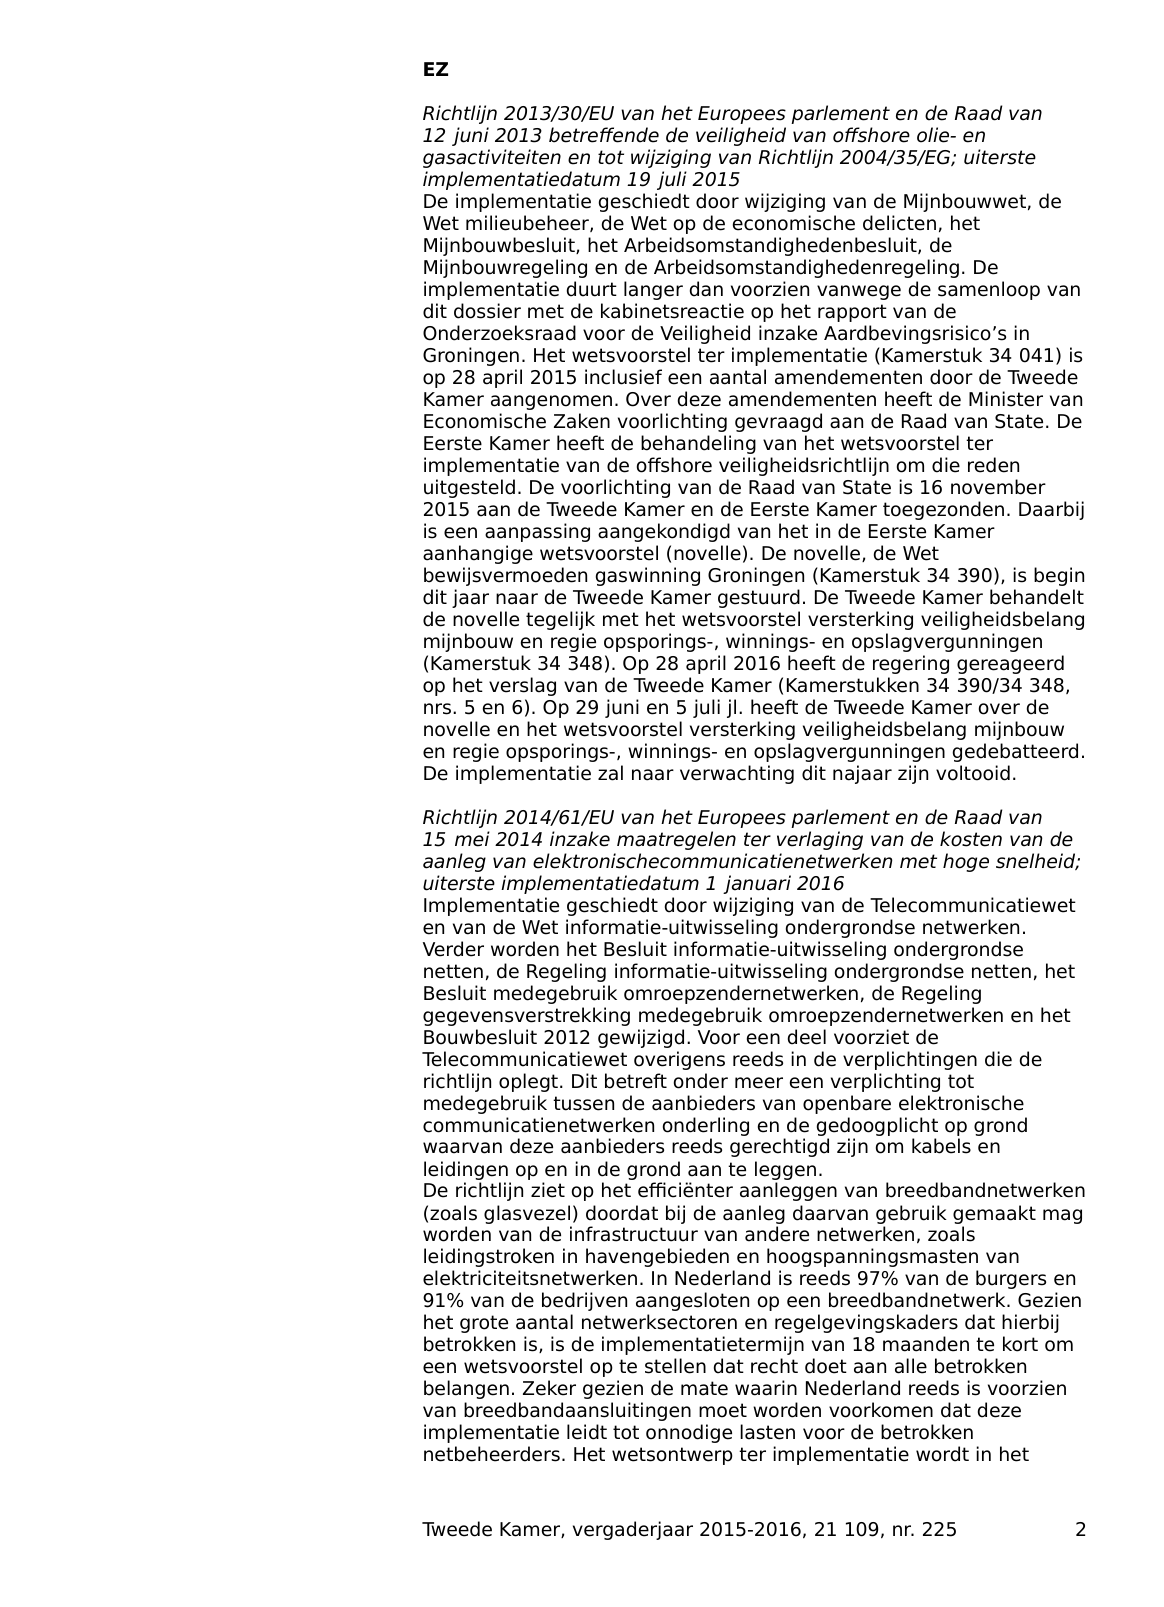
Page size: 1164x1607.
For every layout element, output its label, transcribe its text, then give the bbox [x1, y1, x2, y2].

text Implementatie geschiedt door wijziging van de Telecommunicatiewet en van de Wet informatie-uitwisseling ondergrondse netwerken. Verder worden het Besluit informatie-uitwisseling ondergrondse netten, de Regeling informatie-uitwisseling ondergrondse netten, het Besluit medegebruik omroepzendernetwerken, de Regeling gegevensverstrekking medegebruik omroepzendernetwerken en het Bouwbesluit 2012 gewijzigd. Voor een deel voorziet de Telecommunicatiewet overigens reeds in de verplichtingen die de richtlijn oplegt. Dit betreft onder meer een verplichting tot medegebruik tussen de aanbieders van openbare elektronische communicatienetwerken onderling en de gedoogplicht op grond waarvan deze aanbieders reeds gerechtigd zijn om kabels en leidingen op en in de grond aan te leggen. [422, 895, 1087, 1180]
text Richtlijn 2014/61/EU van het Europees parlement en de Raad van 15 mei 2014 inzake maatregelen ter verlaging van de kosten van de aanleg van elektronischecommunicatienetwerken met hoge snelheid; uiterste implementatiedatum 1 januari 2016 [422, 807, 1087, 895]
text Richtlijn 2013/30/EU van het Europees parlement en de Raad van 12 juni 2013 betreffende de veiligheid van offshore olie- en gasactiviteiten en tot wijziging van Richtlijn 2004/35/EG; uiterste implementatiedatum 19 juli 2015 [422, 103, 1087, 191]
subtitle EZ [422, 59, 1087, 81]
text De implementatie geschiedt door wijziging van de Mijnbouwwet, de Wet milieubeheer, de Wet op de economische delicten, het Mijnbouwbesluit, het Arbeidsomstandighedenbesluit, de Mijnbouwregeling en de Arbeidsomstandighedenregeling. De implementatie duurt langer dan voorzien vanwege de samenloop van dit dossier met de kabinetsreactie op het rapport van de Onderzoeksraad voor de Veiligheid inzake Aardbevingsrisico’s in Groningen. Het wetsvoorstel ter implementatie (Kamerstuk 34 041) is op 28 april 2015 inclusief een aantal amendementen door de Tweede Kamer aangenomen. Over deze amendementen heeft de Minister van Economische Zaken voorlichting gevraagd aan de Raad van State. De Eerste Kamer heeft de behandeling van het wetsvoorstel ter implementatie van de offshore veiligheidsrichtlijn om die reden uitgesteld. De voorlichting van de Raad van State is 16 november 2015 aan de Tweede Kamer en de Eerste Kamer toegezonden. Daarbij is een aanpassing aangekondigd van het in de Eerste Kamer aanhangige wetsvoorstel (novelle). De novelle, de Wet bewijsvermoeden gaswinning Groningen (Kamerstuk 34 390), is begin dit jaar naar de Tweede Kamer gestuurd. De Tweede Kamer behandelt de novelle tegelijk met het wetsvoorstel versterking veiligheidsbelang mijnbouw en regie opsporings-, winnings- en opslagvergunningen (Kamerstuk 34 348). Op 28 april 2016 heeft de regering gereageerd op het verslag van de Tweede Kamer (Kamerstukken 34 390/34 348, nrs. 5 en 6). Op 29 juni en 5 juli jl. heeft de Tweede Kamer over de novelle en het wetsvoorstel versterking veiligheidsbelang mijnbouw en regie opsporings-, winnings- en opslagvergunningen gedebatteerd. De implementatie zal naar verwachting dit najaar zijn voltooid. [422, 191, 1087, 784]
text De richtlijn ziet op het efficiënter aanleggen van breedbandnetwerken (zoals glasvezel) doordat bij de aanleg daarvan gebruik gemaakt mag worden van de infrastructuur van andere netwerken, zoals leidingstroken in havengebieden en hoogspanningsmasten van elektriciteitsnetwerken. In Nederland is reeds 97% van de burgers en 91% van de bedrijven aangesloten op een breedbandnetwerk. Gezien het grote aantal netwerksectoren en regelgevingskaders dat hierbij betrokken is, is de implementatietermijn van 18 maanden te kort om een wetsvoorstel op te stellen dat recht doet aan alle betrokken belangen. Zeker gezien de mate waarin Nederland reeds is voorzien van breedbandaansluitingen moet worden voorkomen dat deze implementatie leidt tot onnodige lasten voor de betrokken netbeheerders. Het wetsontwerp ter implementatie wordt in het [422, 1180, 1087, 1466]
